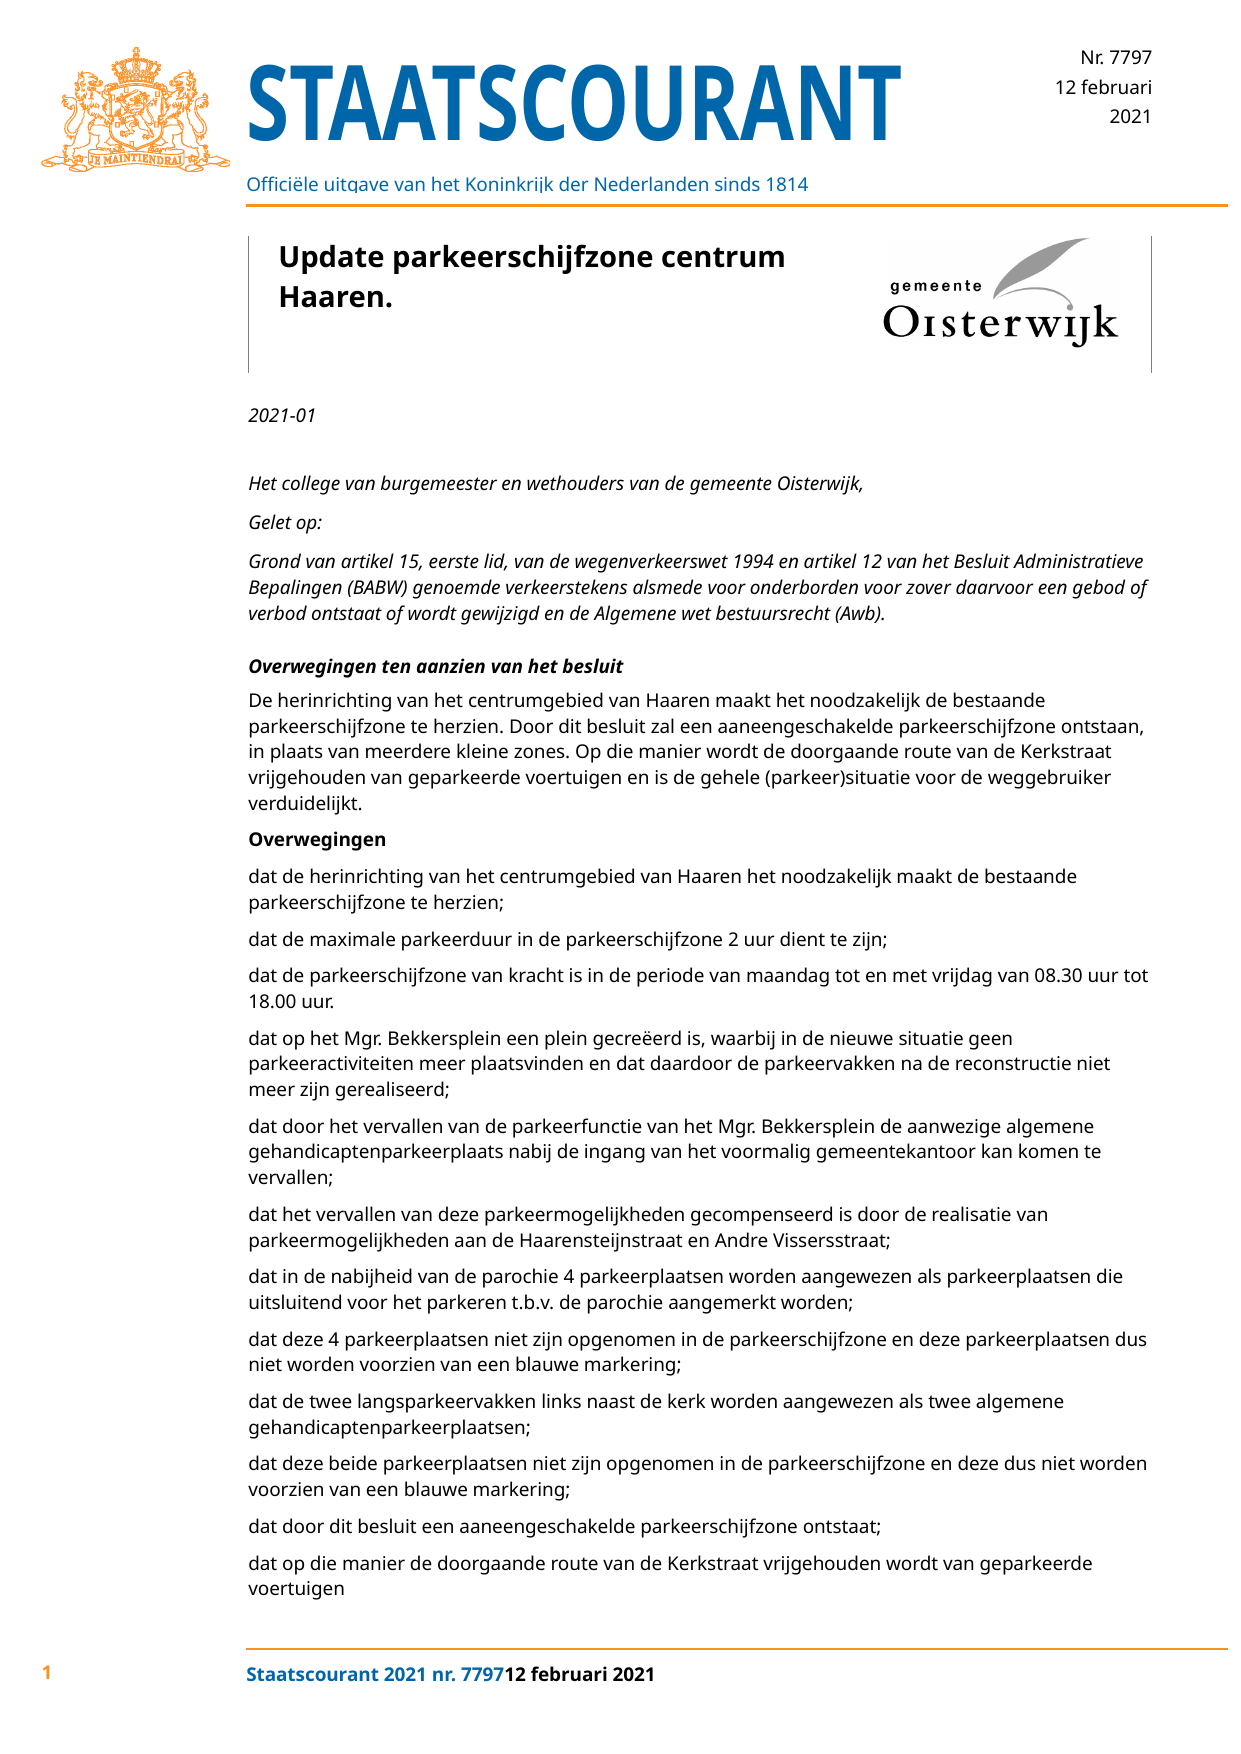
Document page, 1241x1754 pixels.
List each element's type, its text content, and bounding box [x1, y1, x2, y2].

text dat de maximale parkeerduur in de parkeerschijfzone 2 uur dient te zijn; [248, 926, 1152, 951]
text Gelet op: [248, 509, 1152, 535]
picture [41, 47, 231, 172]
text Het college van burgemeester en wethouders van de gemeente Oisterwijk, [248, 470, 1152, 496]
text 2021-01 [248, 402, 1152, 428]
text dat door dit besluit een aaneengeschakelde parkeerschijfzone ontstaat; [248, 1513, 1152, 1539]
table_header [850, 236, 1151, 373]
text dat het vervallen van deze parkeermogelijkheden gecompenseerd is door de realisatie van parkeermogelijkheden aan de Haarensteijnstraat en Andre Vissersstraat; [248, 1201, 1152, 1252]
text dat deze beide parkeerplaatsen niet zijn opgenomen in de parkeerschijfzone en deze dus niet worden voorzien van een blauwe markering; [248, 1451, 1152, 1502]
text dat in de nabijheid van de parochie 4 parkeerplaatsen worden aangewezen als parkeerplaatsen die uitsluitend voor het parkeren t.b.v. de parochie aangemerkt worden; [248, 1263, 1152, 1315]
text dat op die manier de doorgaande route van de Kerkstraat vrijgehouden wordt van geparkeerde voertuigen [248, 1550, 1152, 1601]
text De herinrichting van het centrumgebied van Haaren maakt het noodzakelijk de bestaande parkeerschijfzone te herzien. Door dit besluit zal een aaneengeschakelde parkeerschijfzone ontstaan, in plaats van meerdere kleine zones. Op die manier wordt de doorgaande route van de Kerkstraat vrijgehouden van geparkeerde voertuigen en is de gehele (parkeer)situatie voor de weggebruiker verduidelijkt. [248, 687, 1152, 816]
text dat door het vervallen van de parkeerfunctie van het Mgr. Bekkersplein de aanwezige algemene gehandicaptenparkeerplaats nabij de ingang van het voormalig gemeentekantoor kan komen te vervallen; [248, 1113, 1152, 1190]
text dat de herinrichting van het centrumgebied van Haaren het noodzakelijk maakt de bestaande parkeerschijfzone te herzien; [248, 863, 1152, 915]
text Overwegingen ten aanzien van het besluit [248, 653, 1152, 679]
text Overwegingen [248, 827, 1152, 852]
text dat deze 4 parkeerplaatsen niet zijn opgenomen in de parkeerschijfzone en deze parkeerplaatsen dus niet worden voorzien van een blauwe markering; [248, 1326, 1152, 1377]
picture [882, 236, 1119, 348]
table_header Update parkeerschijfzone centrum Haaren. [249, 236, 850, 373]
text dat de parkeerschijfzone van kracht is in de periode van maandag tot en met vrijdag van 08.30 uur tot 18.00 uur. [248, 962, 1152, 1014]
text dat op het Mgr. Bekkersplein een plein gecreëerd is, waarbij in de nieuwe situatie geen parkeeractiviteiten meer plaatsvinden en dat daardoor de parkeervakken na de reconstructie niet meer zijn gerealiseerd; [248, 1025, 1152, 1102]
text Grond van artikel 15, eerste lid, van de wegenverkeerswet 1994 en artikel 12 van het Besluit Administratieve Bepalingen (BABW) genoemde verkeerstekens alsmede voor onderborden voor zover daarvoor een gebod of verbod ontstaat of wordt gewijzigd en de Algemene wet bestuursrecht (Awb). [248, 549, 1152, 626]
text dat de twee langsparkeervakken links naast de kerk worden aangewezen als twee algemene gehandicaptenparkeerplaatsen; [248, 1388, 1152, 1440]
